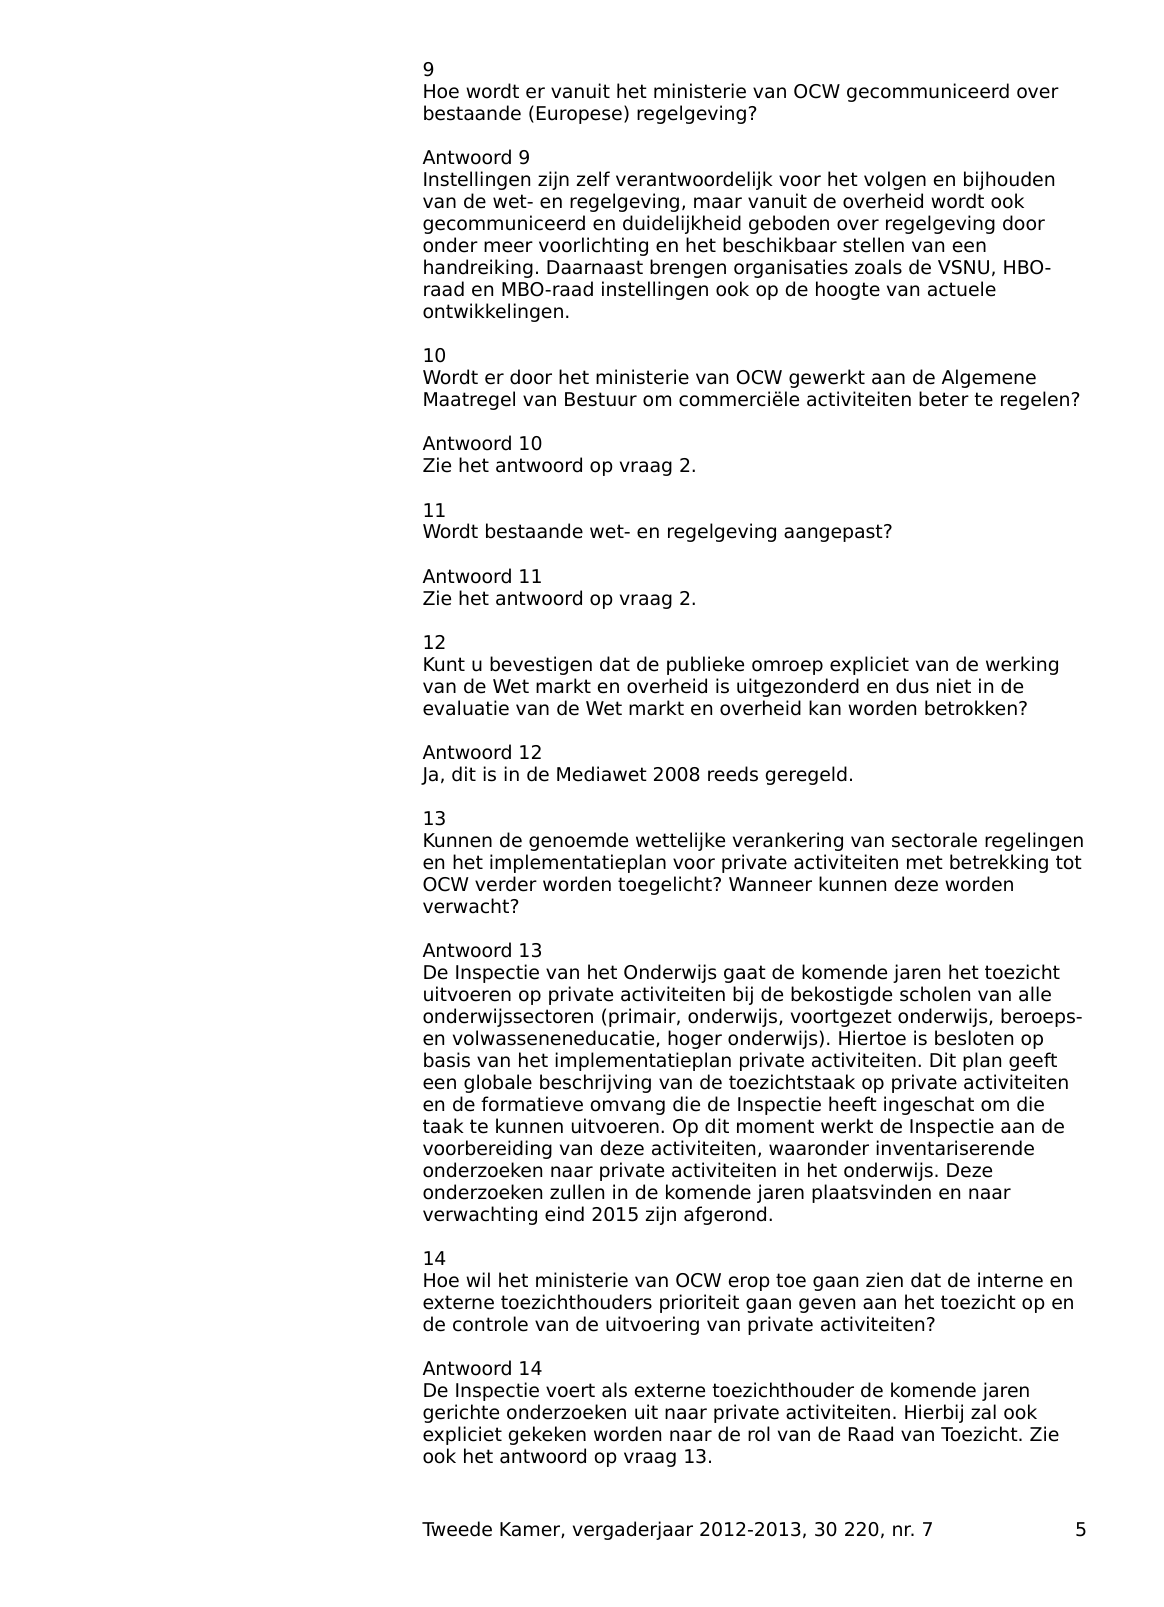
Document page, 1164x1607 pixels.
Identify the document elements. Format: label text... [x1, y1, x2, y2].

text Antwoord 11 [422, 566, 1087, 588]
text Hoe wordt er vanuit het ministerie van OCW gecommuniceerd over bestaande (Europese) regelgeving? [422, 81, 1087, 125]
text Wordt er door het ministerie van OCW gewerkt aan de Algemene Maatregel van Bestuur om commerciële activiteiten beter te regelen? [422, 367, 1087, 411]
text De Inspectie voert als externe toezichthouder de komende jaren gerichte onderzoeken uit naar private activiteiten. Hierbij zal ook expliciet gekeken worden naar de rol van de Raad van Toezicht. Zie ook het antwoord op vraag 13. [422, 1380, 1087, 1468]
text Antwoord 9 [422, 147, 1087, 169]
text 10 [422, 345, 1087, 367]
text Antwoord 10 [422, 433, 1087, 455]
text De Inspectie van het Onderwijs gaat de komende jaren het toezicht uitvoeren op private activiteiten bij de bekostigde scholen van alle onderwijssectoren (primair, onderwijs, voortgezet onderwijs, beroeps- en volwasseneneducatie, hoger onderwijs). Hiertoe is besloten op basis van het implementatieplan private activiteiten. Dit plan geeft een globale beschrijving van de toezichtstaak op private activiteiten en de formatieve omvang die de Inspectie heeft ingeschat om die taak te kunnen uitvoeren. Op dit moment werkt de Inspectie aan de voorbereiding van deze activiteiten, waaronder inventariserende onderzoeken naar private activiteiten in het onderwijs. Deze onderzoeken zullen in de komende jaren plaatsvinden en naar verwachting eind 2015 zijn afgerond. [422, 962, 1087, 1226]
text Hoe wil het ministerie van OCW erop toe gaan zien dat de interne en externe toezichthouders prioriteit gaan geven aan het toezicht op en de controle van de uitvoering van private activiteiten? [422, 1270, 1087, 1336]
text 9 [422, 59, 1087, 81]
text 14 [422, 1248, 1087, 1270]
text Kunnen de genoemde wettelijke verankering van sectorale regelingen en het implementatieplan voor private activiteiten met betrekking tot OCW verder worden toegelicht? Wanneer kunnen deze worden verwacht? [422, 830, 1087, 918]
text Wordt bestaande wet- en regelgeving aangepast? [422, 521, 1087, 543]
text Zie het antwoord op vraag 2. [422, 588, 1087, 609]
text Antwoord 14 [422, 1358, 1087, 1380]
text 11 [422, 499, 1087, 521]
text Antwoord 12 [422, 742, 1087, 764]
text Antwoord 13 [422, 940, 1087, 962]
text Zie het antwoord op vraag 2. [422, 455, 1087, 477]
text Ja, dit is in de Mediawet 2008 reeds geregeld. [422, 764, 1087, 786]
text Instellingen zijn zelf verantwoordelijk voor het volgen en bijhouden van de wet- en regelgeving, maar vanuit de overheid wordt ook gecommuniceerd en duidelijkheid geboden over regelgeving door onder meer voorlichting en het beschikbaar stellen van een handreiking. Daarnaast brengen organisaties zoals de VSNU, HBO-raad en MBO-raad instellingen ook op de hoogte van actuele ontwikkelingen. [422, 169, 1087, 323]
text 12 [422, 632, 1087, 654]
text 13 [422, 808, 1087, 830]
text Kunt u bevestigen dat de publieke omroep expliciet van de werking van de Wet markt en overheid is uitgezonderd en dus niet in de evaluatie van de Wet markt en overheid kan worden betrokken? [422, 654, 1087, 720]
